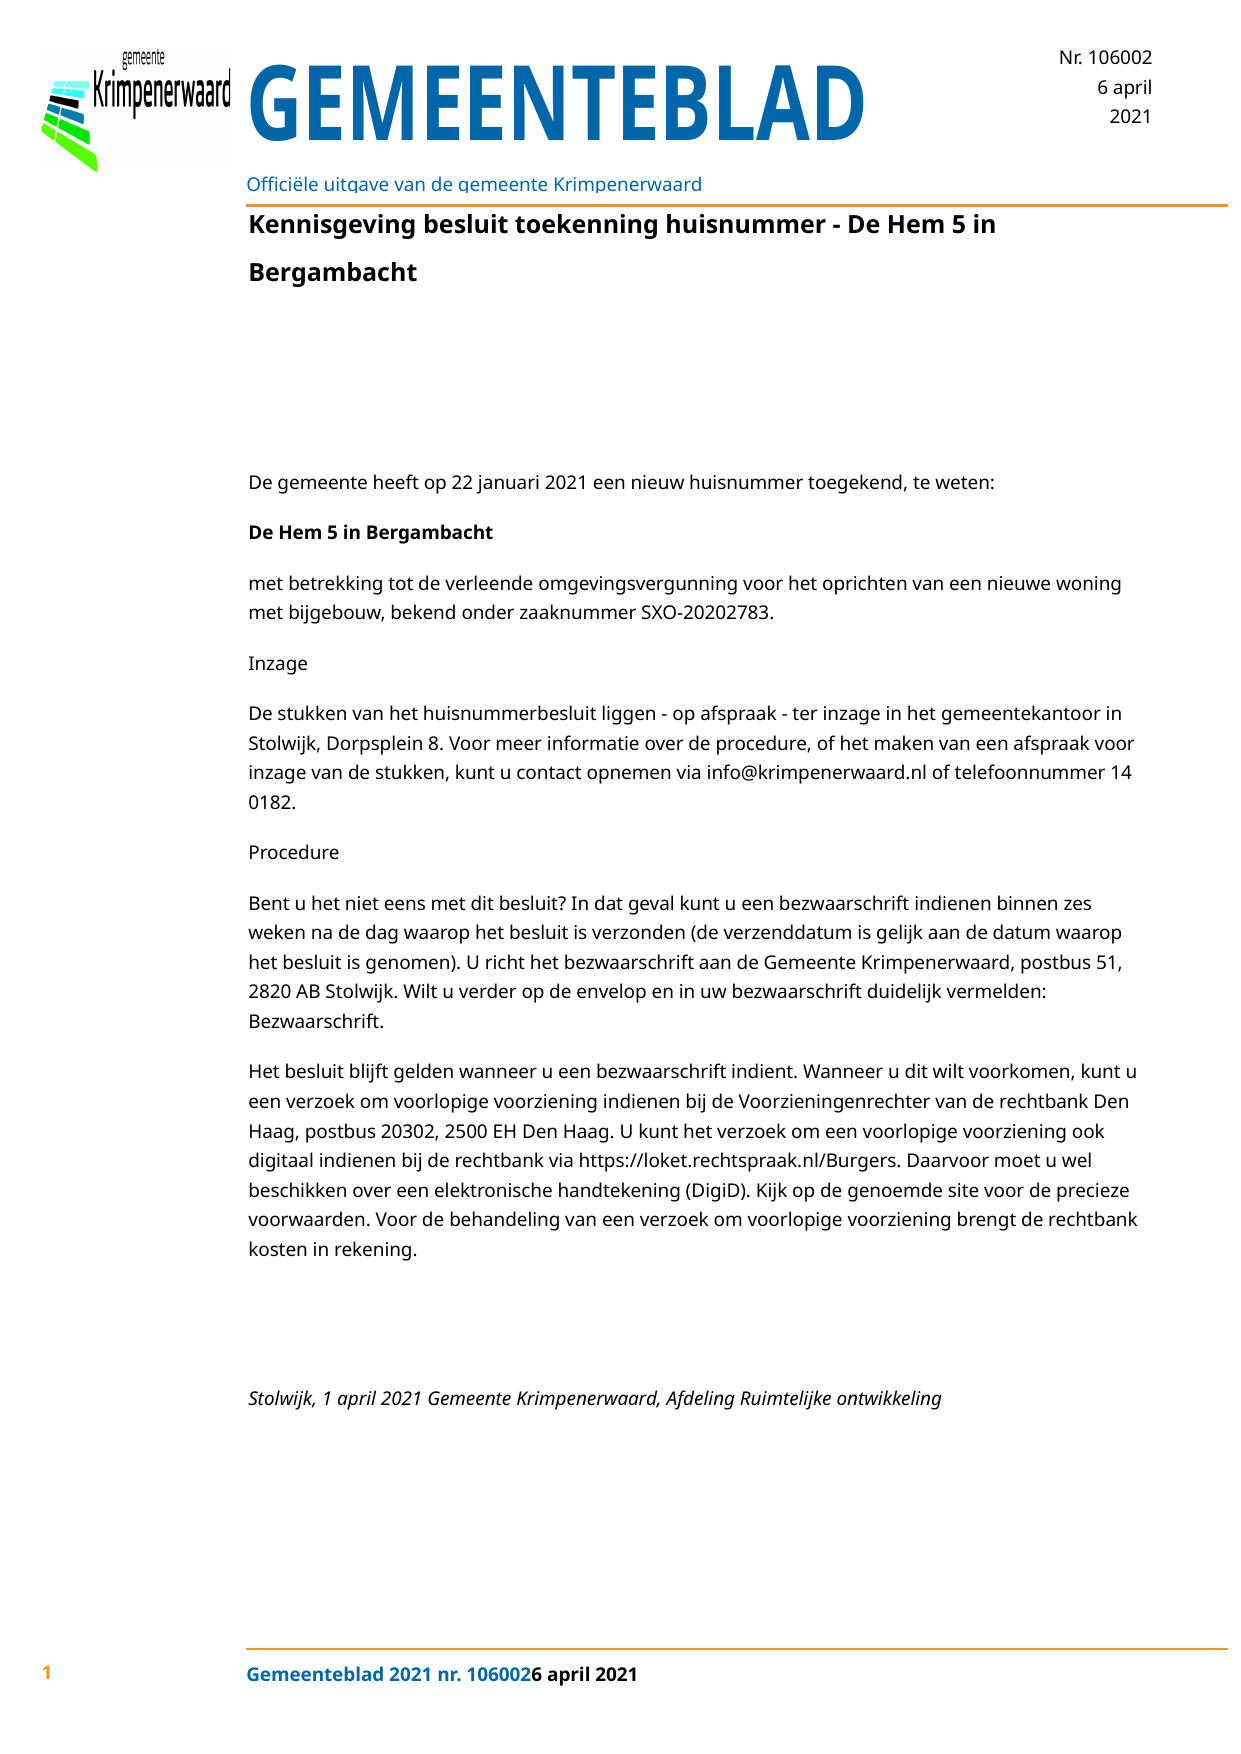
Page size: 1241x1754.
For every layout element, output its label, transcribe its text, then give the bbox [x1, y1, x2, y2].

text met betrekking tot de verleende omgevingsvergunning voor het oprichten van een nieuwe woning met bijgebouw, bekend onder zaaknummer SXO-20202783. [248, 570, 1152, 625]
text Procedure [248, 839, 1152, 865]
text De Hem 5 in Bergambacht [248, 519, 1152, 545]
text De gemeente heeft op 22 januari 2021 een nieuw huisnummer toegekend, te weten: [248, 469, 1152, 495]
text De stukken van het huisnummerbesluit liggen - op afspraak - ter inzage in het gemeentekantoor in Stolwijk, Dorpsplein 8. Voor meer informatie over de procedure, of het maken van een afspraak voor inzage van de stukken, kunt u contact opnemen via info@krimpenerwaard.nl of telefoonnummer 14 0182. [248, 700, 1152, 815]
picture [41, 47, 231, 172]
text Het besluit blijft gelden wanneer u een bezwaarschrift indient. Wanneer u dit wilt voorkomen, kunt u een verzoek om voorlopige voorziening indienen bij de Voorzieningenrechter van de rechtbank Den Haag, postbus 20302, 2500 EH Den Haag. U kunt het verzoek om een voorlopige voorziening ook digitaal indienen bij de rechtbank via https://loket.rechtspraak.nl/Burgers. Daarvoor moet u wel beschikken over een elektronische handtekening (DigiD). Kijk op de genoemde site voor de precieze voorwaarden. Voor de behandeling van een verzoek om voorlopige voorziening brengt de rechtbank kosten in rekening. [248, 1059, 1152, 1262]
text Bent u het niet eens met dit besluit? In dat geval kunt u een bezwaarschrift indienen binnen zes weken na de dag waarop het besluit is verzonden (de verzenddatum is gelijk aan de datum waarop het besluit is genomen). U richt het bezwaarschrift aan de Gemeente Krimpenerwaard, postbus 51, 2820 AB Stolwijk. Wilt u verder op de envelop en in uw bezwaarschrift duidelijk vermelden: Bezwaarschrift. [248, 890, 1152, 1034]
text Inzage [248, 650, 1152, 676]
text Kennisgeving besluit toekenning huisnummer - De Hem 5 in Bergambacht [248, 207, 1152, 288]
text Stolwijk, 1 april 2021 Gemeente Krimpenerwaard, Afdeling Ruimtelijke ontwikkeling [248, 1385, 1152, 1411]
